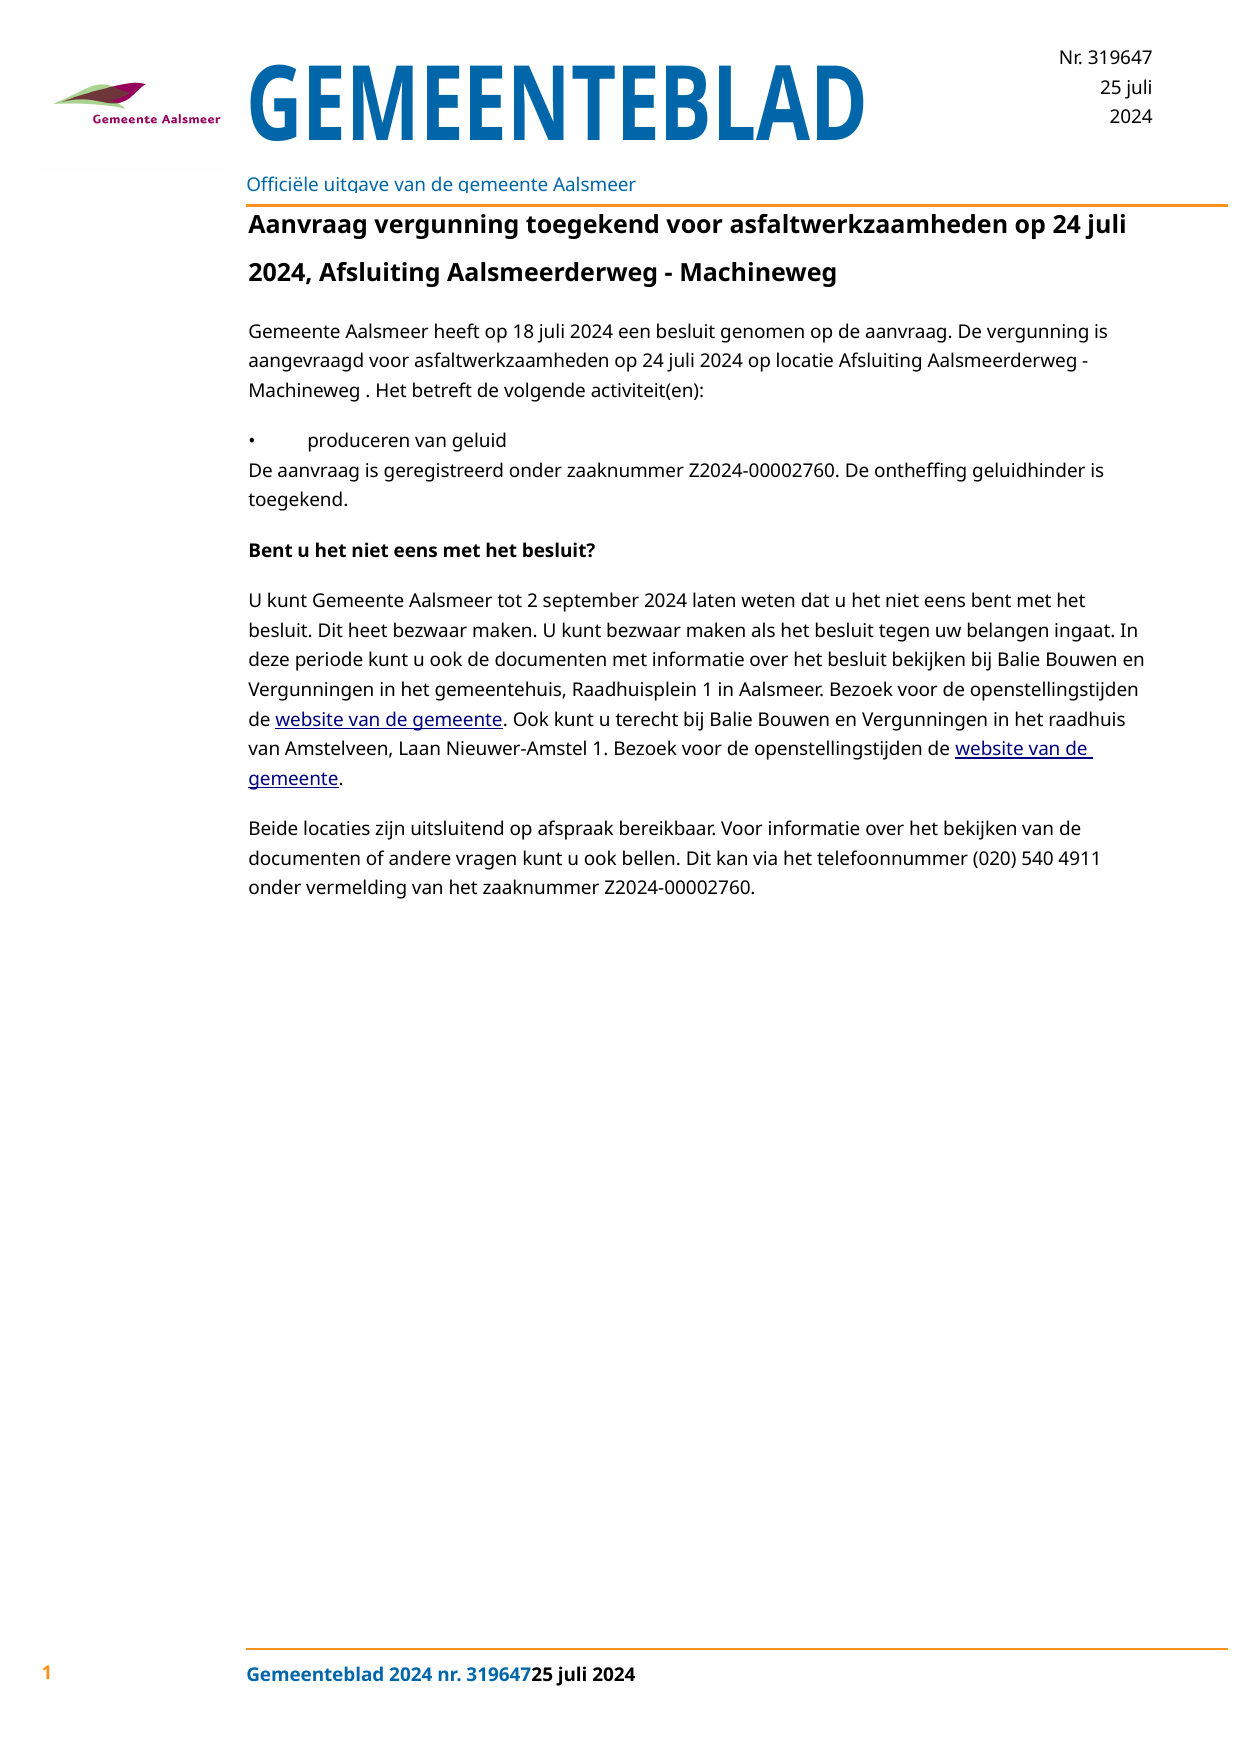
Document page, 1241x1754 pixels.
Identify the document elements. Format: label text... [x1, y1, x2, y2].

text Bent u het niet eens met het besluit? [248, 537, 1152, 563]
text Gemeente Aalsmeer heeft op 18 juli 2024 een besluit genomen op de aanvraag. De vergunning is aangevraagd voor asfaltwerkzaamheden op 24 juli 2024 op locatie Afsluiting Aalsmeerderweg - Machineweg . Het betreft de volgende activiteit(en): [248, 318, 1152, 403]
text De aanvraag is geregistreerd onder zaaknummer Z2024-00002760. De ontheffing geluidhinder is toegekend. [248, 457, 1152, 512]
text Aanvraag vergunning toegekend voor asfaltwerkzaamheden op 24 juli 2024, Afsluiting Aalsmeerderweg - Machineweg [248, 207, 1152, 288]
text U kunt Gemeente Aalsmeer tot 2 september 2024 laten weten dat u het niet eens bent met het besluit. Dit heet bezwaar maken. U kunt bezwaar maken als het besluit tegen uw belangen ingaat. In deze periode kunt u ook de documenten met informatie over het besluit bekijken bij Balie Bouwen en Vergunningen in het gemeentehuis, Raadhuisplein 1 in Aalsmeer. Bezoek voor de openstellingstijden de website van de gemeente. Ook kunt u terecht bij Balie Bouwen en Vergunningen in het raadhuis van Amstelveen, Laan Nieuwer-Amstel 1. Bezoek voor de openstellingstijden de website van de gemeente. [248, 587, 1152, 791]
text Beide locaties zijn uitsluitend op afspraak bereikbaar. Voor informatie over het bekijken van de documenten of andere vragen kunt u ook bellen. Dit kan via het telefoonnummer (020) 540 4911 onder vermelding van het zaaknummer Z2024-00002760. [248, 815, 1152, 900]
list produceren van geluid [248, 427, 1152, 453]
picture [41, 47, 231, 172]
